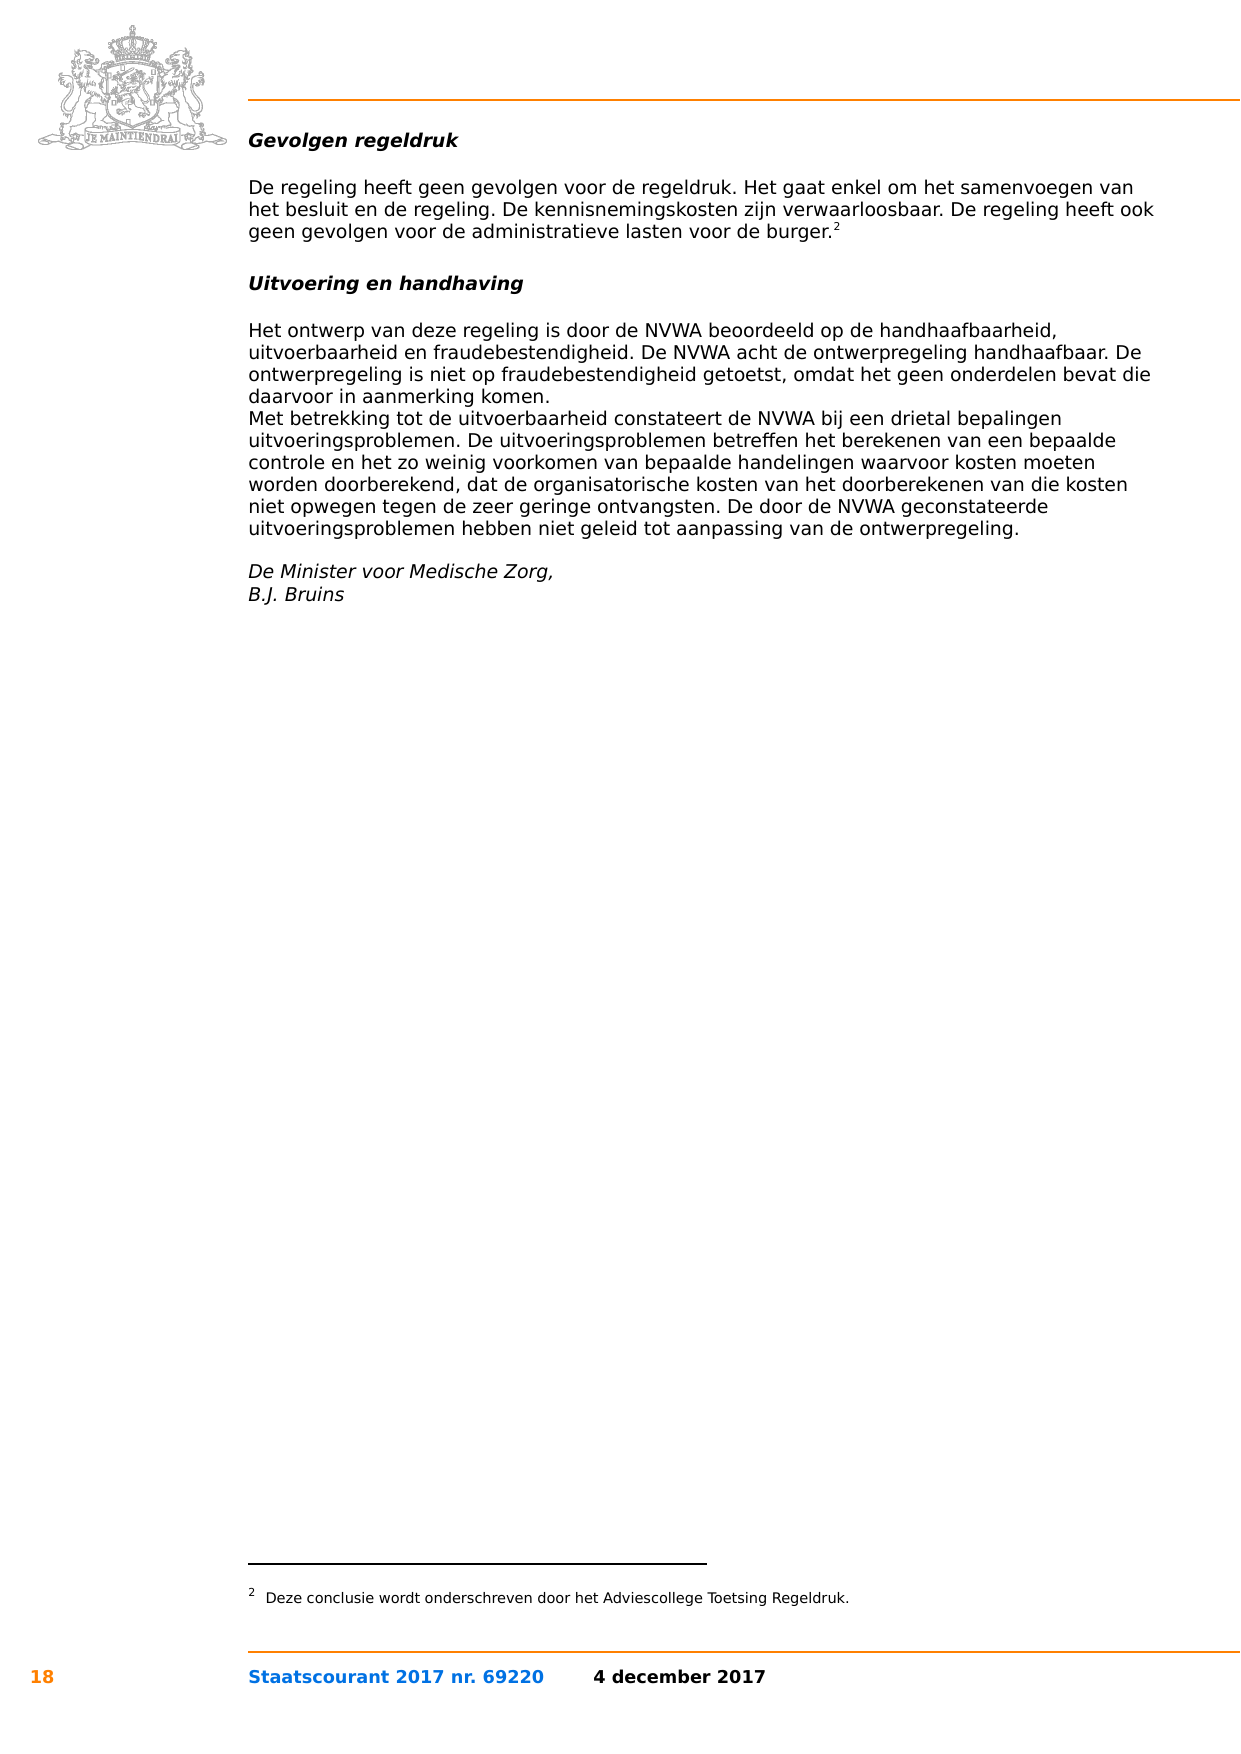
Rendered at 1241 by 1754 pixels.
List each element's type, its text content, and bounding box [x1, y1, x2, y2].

subtitle Gevolgen regeldruk [248, 130, 1163, 152]
text De regeling heeft geen gevolgen voor de regeldruk. Het gaat enkel om het samenvoegen van het besluit en de regeling. De kennisnemingskosten zijn verwaarloosbaar. De regeling heeft ook geen gevolgen voor de administratieve lasten voor de burger. [248, 177, 1163, 243]
picture [38, 25, 227, 150]
text De Minister voor Medische Zorg, B.J. Bruins [248, 561, 1163, 605]
text Met betrekking tot de uitvoerbaarheid constateert de NVWA bij een drietal bepalingen uitvoeringsproblemen. De uitvoeringsproblemen betreffen het berekenen van een bepaalde controle en het zo weinig voorkomen van bepaalde handelingen waarvoor kosten moeten worden doorberekend, dat de organisatorische kosten van het doorberekenen van die kosten niet opwegen tegen de zeer geringe ontvangsten. De door de NVWA geconstateerde uitvoeringsproblemen hebben niet geleid tot aanpassing van de ontwerpregeling. [248, 408, 1163, 539]
subtitle Uitvoering en handhaving [248, 273, 1163, 295]
text Deze conclusie wordt onderschreven door het Adviescollege Toetsing Regeldruk. [248, 1586, 1163, 1608]
text Het ontwerp van deze regeling is door de NVWA beoordeeld op de handhaafbaarheid, uitvoerbaarheid en fraudebestendigheid. De NVWA acht de ontwerpregeling handhaafbaar. De ontwerpregeling is niet op fraudebestendigheid getoetst, omdat het geen onderdelen bevat die daarvoor in aanmerking komen. [248, 320, 1163, 408]
